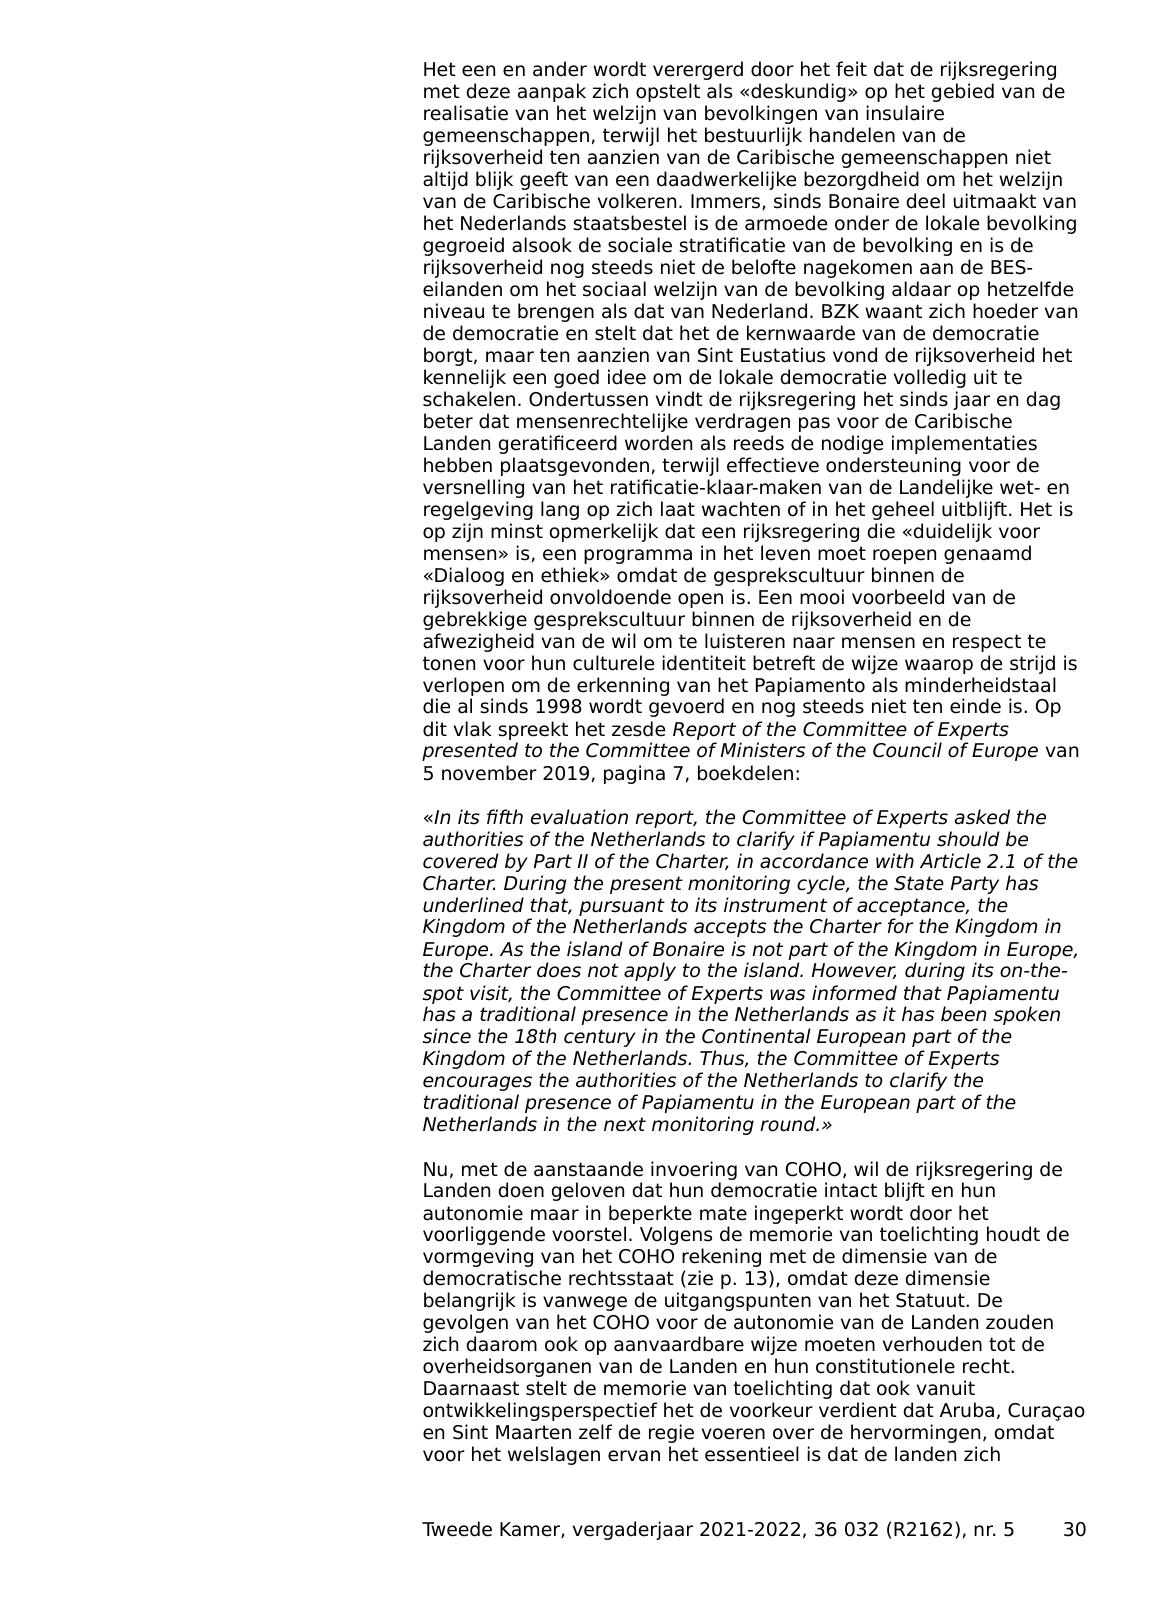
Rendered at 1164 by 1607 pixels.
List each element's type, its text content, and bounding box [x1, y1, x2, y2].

text «In its fifth evaluation report, the Committee of Experts asked the authorities of the Netherlands to clarify if Papiamentu should be covered by Part II of the Charter, in accordance with Article 2.1 of the Charter. During the present monitoring cycle, the State Party has underlined that, pursuant to its instrument of acceptance, the Kingdom of the Netherlands accepts the Charter for the Kingdom in Europe. As the island of Bonaire is not part of the Kingdom in Europe, the Charter does not apply to the island. However, during its on-the-spot visit, the Committee of Experts was informed that Papiamentu has a traditional presence in the Netherlands as it has been spoken since the 18th century in the Continental European part of the Kingdom of the Netherlands. Thus, the Committee of Experts encourages the authorities of the Netherlands to clarify the traditional presence of Papiamentu in the European part of the Netherlands in the next monitoring round.» [422, 807, 1087, 1136]
text Het een en ander wordt verergerd door het feit dat de rijksregering met deze aanpak zich opstelt als «deskundig» op het gebied van de realisatie van het welzijn van bevolkingen van insulaire gemeenschappen, terwijl het bestuurlijk handelen van de rijksoverheid ten aanzien van de Caribische gemeenschappen niet altijd blijk geeft van een daadwerkelijke bezorgdheid om het welzijn van de Caribische volkeren. Immers, sinds Bonaire deel uitmaakt van het Nederlands staatsbestel is de armoede onder de lokale bevolking gegroeid alsook de sociale stratificatie van de bevolking en is de rijksoverheid nog steeds niet de belofte nagekomen aan de BES-eilanden om het sociaal welzijn van de bevolking aldaar op hetzelfde niveau te brengen als dat van Nederland. BZK waant zich hoeder van de democratie en stelt dat het de kernwaarde van de democratie borgt, maar ten aanzien van Sint Eustatius vond de rijksoverheid het kennelijk een goed idee om de lokale democratie volledig uit te schakelen. Ondertussen vindt de rijksregering het sinds jaar en dag beter dat mensenrechtelijke verdragen pas voor de Caribische Landen geratificeerd worden als reeds de nodige implementaties hebben plaatsgevonden, terwijl effectieve ondersteuning voor de versnelling van het ratificatie-klaar-maken van de Landelijke wet- en regelgeving lang op zich laat wachten of in het geheel uitblijft. Het is op zijn minst opmerkelijk dat een rijksregering die «duidelijk voor mensen» is, een programma in het leven moet roepen genaamd «Dialoog en ethiek» omdat de gesprekscultuur binnen de rijksoverheid onvoldoende open is. Een mooi voorbeeld van de gebrekkige gesprekscultuur binnen de rijksoverheid en de afwezigheid van de wil om te luisteren naar mensen en respect te tonen voor hun culturele identiteit betreft de wijze waarop de strijd is verlopen om de erkenning van het Papiamento als minderheidstaal die al sinds 1998 wordt gevoerd en nog steeds niet ten einde is. Op dit vlak spreekt het zesde Report of the Committee of Experts presented to the Committee of Ministers of the Council of Europe van 5 november 2019, pagina 7, boekdelen: [422, 59, 1087, 784]
text Nu, met de aanstaande invoering van COHO, wil de rijksregering de Landen doen geloven dat hun democratie intact blijft en hun autonomie maar in beperkte mate ingeperkt wordt door het voorliggende voorstel. Volgens de memorie van toelichting houdt de vormgeving van het COHO rekening met de dimensie van de democratische rechtsstaat (zie p. 13), omdat deze dimensie belangrijk is vanwege de uitgangspunten van het Statuut. De gevolgen van het COHO voor de autonomie van de Landen zouden zich daarom ook op aanvaardbare wijze moeten verhouden tot de overheidsorganen van de Landen en hun constitutionele recht. Daarnaast stelt de memorie van toelichting dat ook vanuit ontwikkelingsperspectief het de voorkeur verdient dat Aruba, Curaçao en Sint Maarten zelf de regie voeren over de hervormingen, omdat voor het welslagen ervan het essentieel is dat de landen zich [422, 1158, 1087, 1466]
